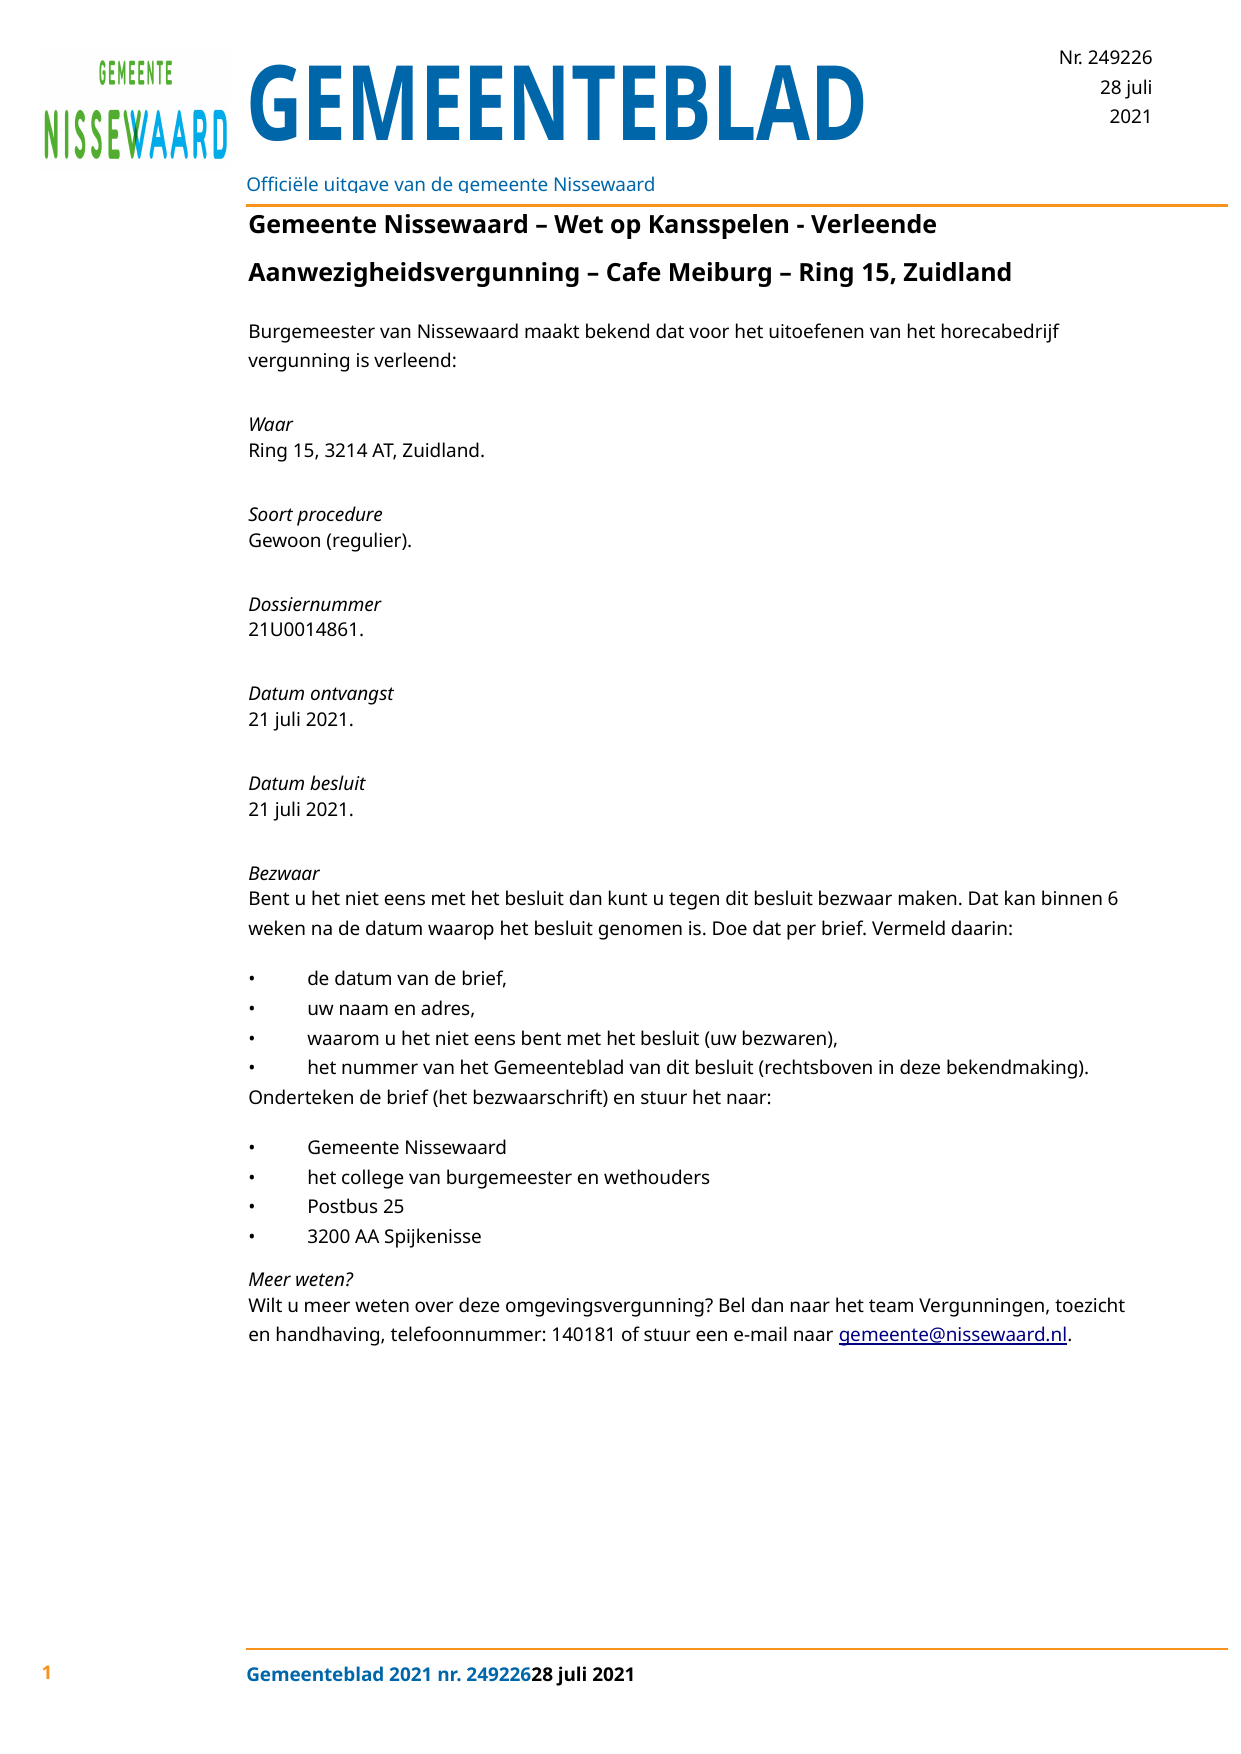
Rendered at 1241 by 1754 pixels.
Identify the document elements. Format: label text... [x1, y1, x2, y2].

list 3200 AA Spijkenisse [248, 1223, 1152, 1249]
text Meer weten? [248, 1266, 1152, 1292]
text Soort procedure [248, 501, 1152, 527]
list het college van burgemeester en wethouders [248, 1164, 1152, 1190]
text 21 juli 2021. [248, 796, 1152, 822]
list Gemeente Nissewaard [248, 1134, 1152, 1160]
text Datum besluit [248, 770, 1152, 796]
text Gemeente Nissewaard – Wet op Kansspelen - Verleende Aanwezigheidsvergunning – Cafe Meiburg – Ring 15, Zuidland [248, 207, 1152, 288]
list de datum van de brief, [248, 966, 1152, 991]
text 21U0014861. [248, 617, 1152, 642]
text Gewoon (regulier). [248, 527, 1152, 553]
text Waar [248, 411, 1152, 437]
list waarom u het niet eens bent met het besluit (uw bezwaren), [248, 1025, 1152, 1051]
list uw naam en adres, [248, 995, 1152, 1021]
list Postbus 25 [248, 1193, 1152, 1219]
text 21 juli 2021. [248, 706, 1152, 732]
text Bezwaar [248, 860, 1152, 886]
text Burgemeester van Nissewaard maakt bekend dat voor het uitoefenen van het horecabedrijf vergunning is verleend: [248, 318, 1152, 373]
text Dossiernummer [248, 591, 1152, 617]
picture [41, 47, 231, 172]
text Wilt u meer weten over deze omgevingsvergunning? Bel dan naar het team Vergunningen, toezicht en handhaving, telefoonnummer: 140181 of stuur een e-mail naar gemeente@nissewaard.nl. [248, 1292, 1152, 1347]
list het nummer van het Gemeenteblad van dit besluit (rechtsboven in deze bekendmaking). [248, 1054, 1152, 1080]
text Datum ontvangst [248, 681, 1152, 706]
text Onderteken de brief (het bezwaarschrift) en stuur het naar: [248, 1084, 1152, 1110]
text Bent u het niet eens met het besluit dan kunt u tegen dit besluit bezwaar maken. Dat kan binnen 6 weken na de datum waarop het besluit genomen is. Doe dat per brief. Vermeld daarin: [248, 886, 1152, 941]
text Ring 15, 3214 AT, Zuidland. [248, 437, 1152, 463]
